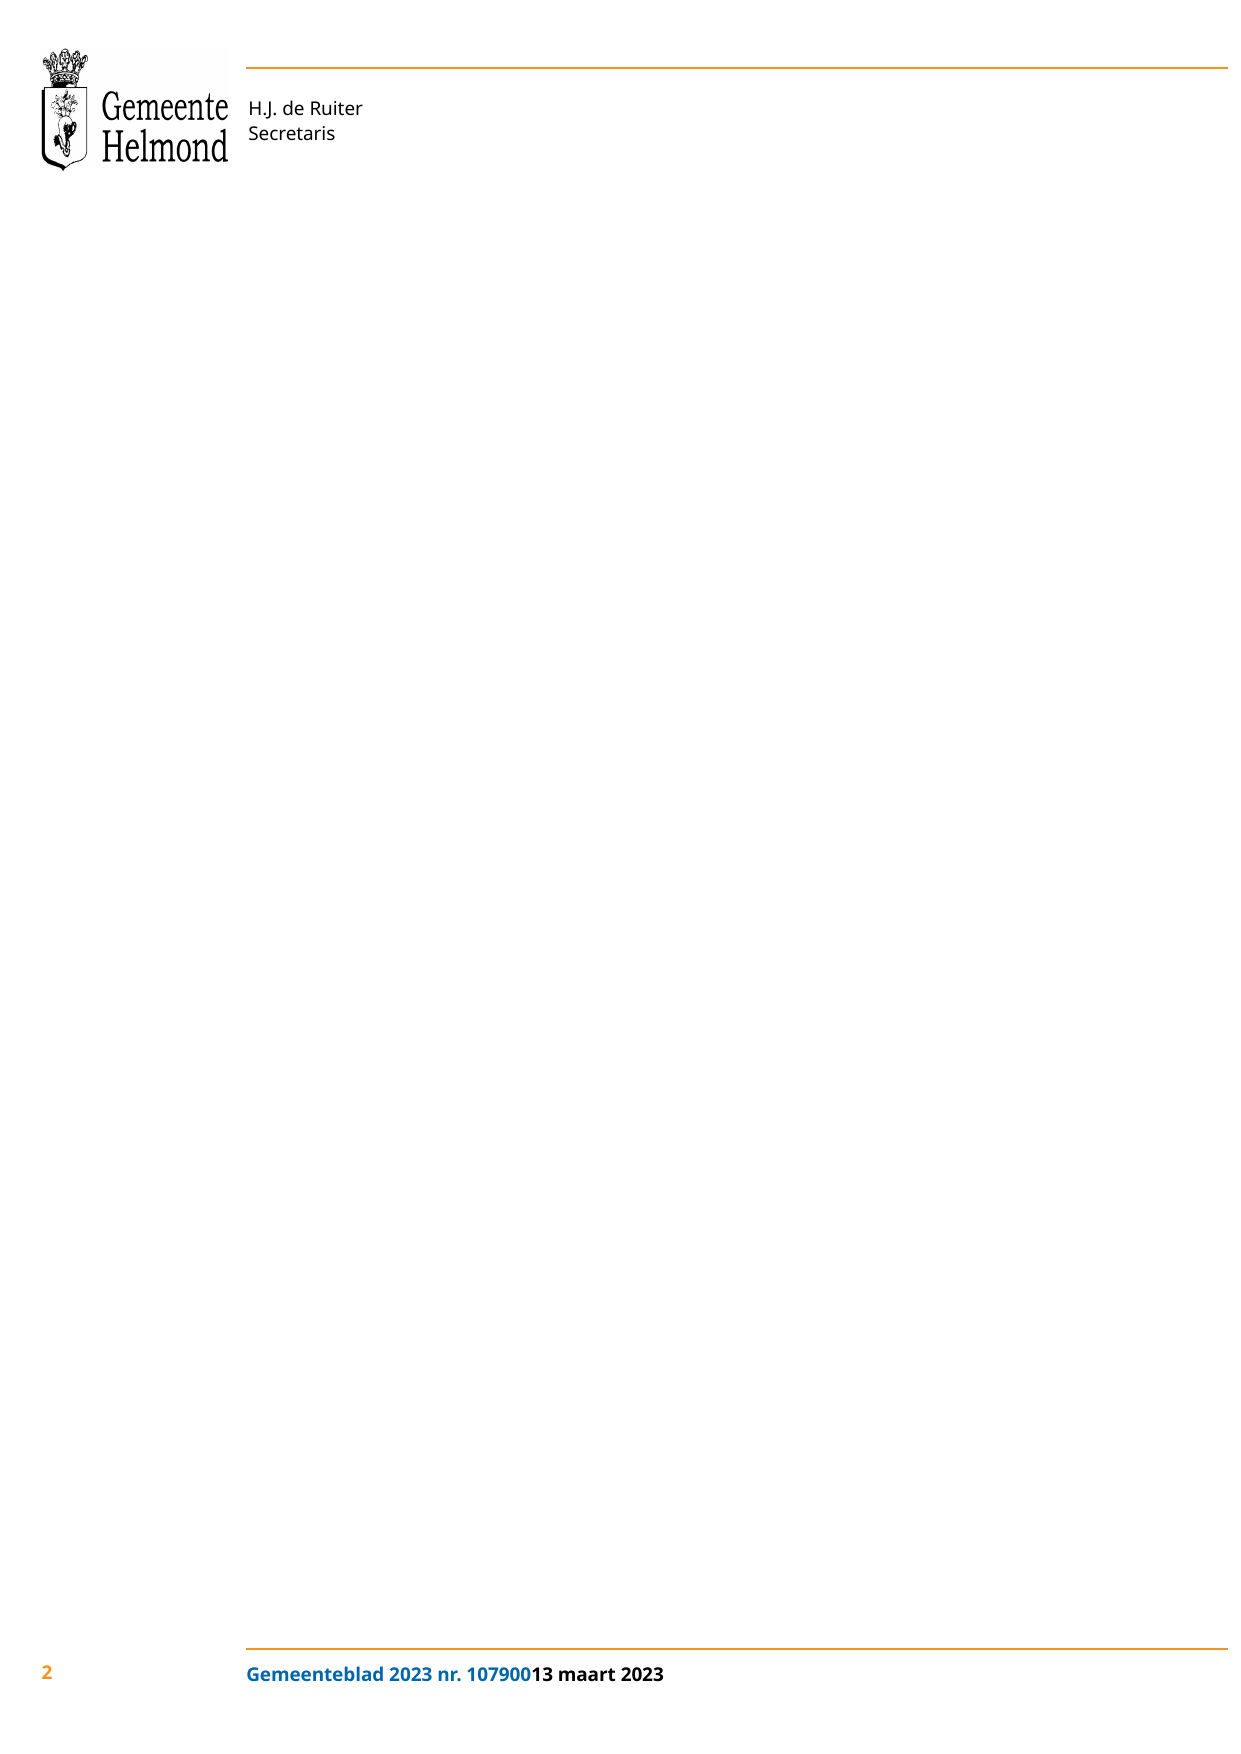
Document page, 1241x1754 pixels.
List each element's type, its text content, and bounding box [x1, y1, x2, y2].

text H.J. de Ruiter [248, 95, 1152, 121]
picture [41, 47, 231, 172]
text Secretaris [248, 121, 1152, 146]
